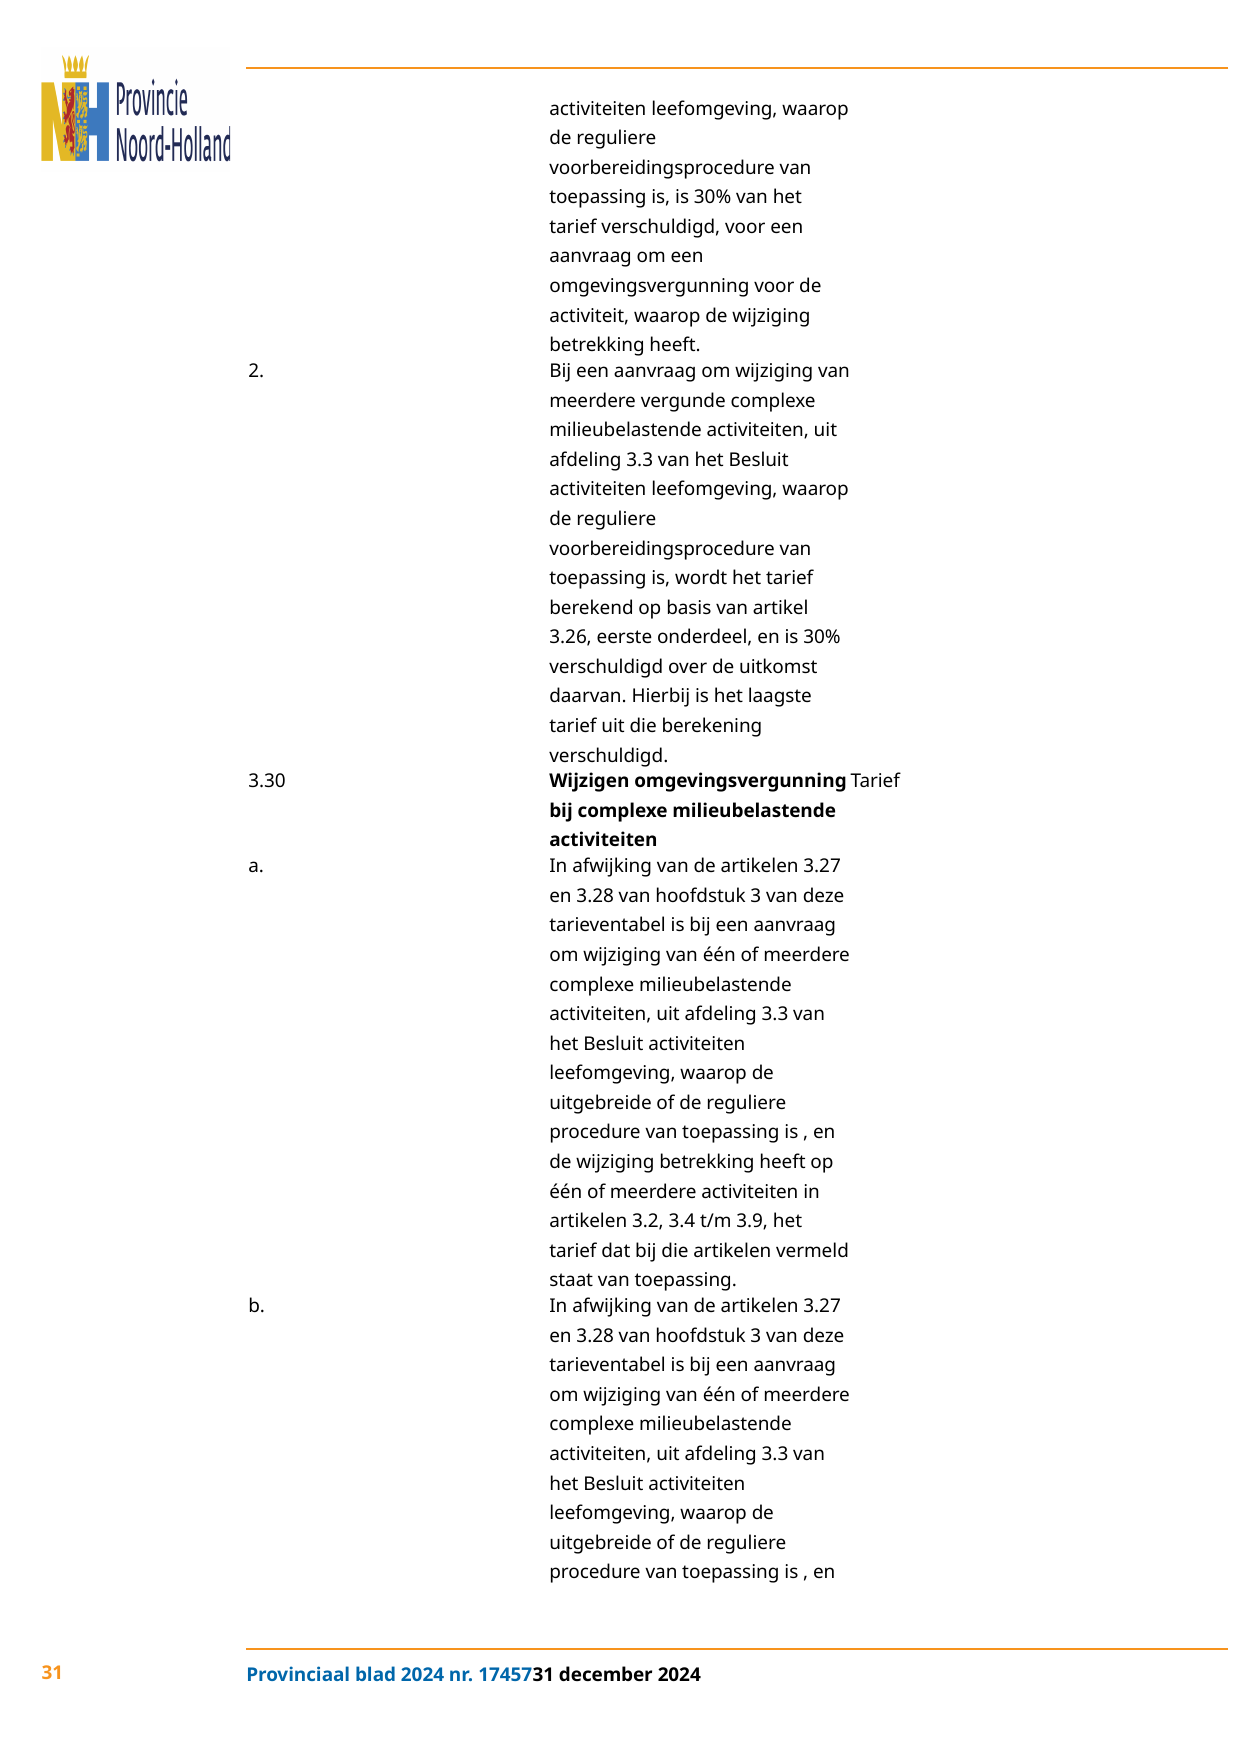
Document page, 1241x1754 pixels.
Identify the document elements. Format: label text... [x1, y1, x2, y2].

table_cell [248, 95, 549, 357]
table_cell [850, 1292, 1152, 1584]
table_cell [850, 357, 1152, 767]
table_cell [850, 853, 1152, 1292]
table_cell In afwijking van de artikelen 3.27 en 3.28 van hoofdstuk 3 van deze tarieventabel is bij een aanvraag om wijziging van één of meerdere complexe milieubelastende activiteiten, uit afdeling 3.3 van het Besluit activiteiten leefomgeving, waarop de uitgebreide of de reguliere procedure van toepassing is , en de wijziging betrekking heeft op één of meerdere activiteiten in artikelen 3.2, 3.4 t/m 3.9, het tarief dat bij die artikelen vermeld staat van toepassing. [549, 853, 850, 1292]
table_cell a. [248, 853, 549, 1292]
table_cell [850, 95, 1152, 357]
table_cell 2. [248, 357, 549, 767]
table_cell 3.30 [248, 768, 549, 852]
table_cell Bij een aanvraag om wijziging van meerdere vergunde complexe milieubelastende activiteiten, uit afdeling 3.3 van het Besluit activiteiten leefomgeving, waarop de reguliere voorbereidingsprocedure van toepassing is, wordt het tarief berekend op basis van artikel 3.26, eerste onderdeel, en is 30% verschuldigd over de uitkomst daarvan. Hierbij is het laagste tarief uit die berekening verschuldigd. [549, 357, 850, 767]
table_cell Wijzigen omgevingsvergunning bij complexe milieubelastende activiteiten [549, 768, 850, 852]
table_cell In afwijking van de artikelen 3.27 en 3.28 van hoofdstuk 3 van deze tarieventabel is bij een aanvraag om wijziging van één of meerdere complexe milieubelastende activiteiten, uit afdeling 3.3 van het Besluit activiteiten leefomgeving, waarop de uitgebreide of de reguliere procedure van toepassing is , en [549, 1292, 850, 1584]
table_cell Tarief [850, 768, 1152, 852]
table_cell activiteiten leefomgeving, waarop de reguliere voorbereidingsprocedure van toepassing is, is 30% van het tarief verschuldigd, voor een aanvraag om een omgevingsvergunning voor de activiteit, waarop de wijziging betrekking heeft. [549, 95, 850, 357]
table_cell b. [248, 1292, 549, 1584]
picture [41, 47, 231, 172]
